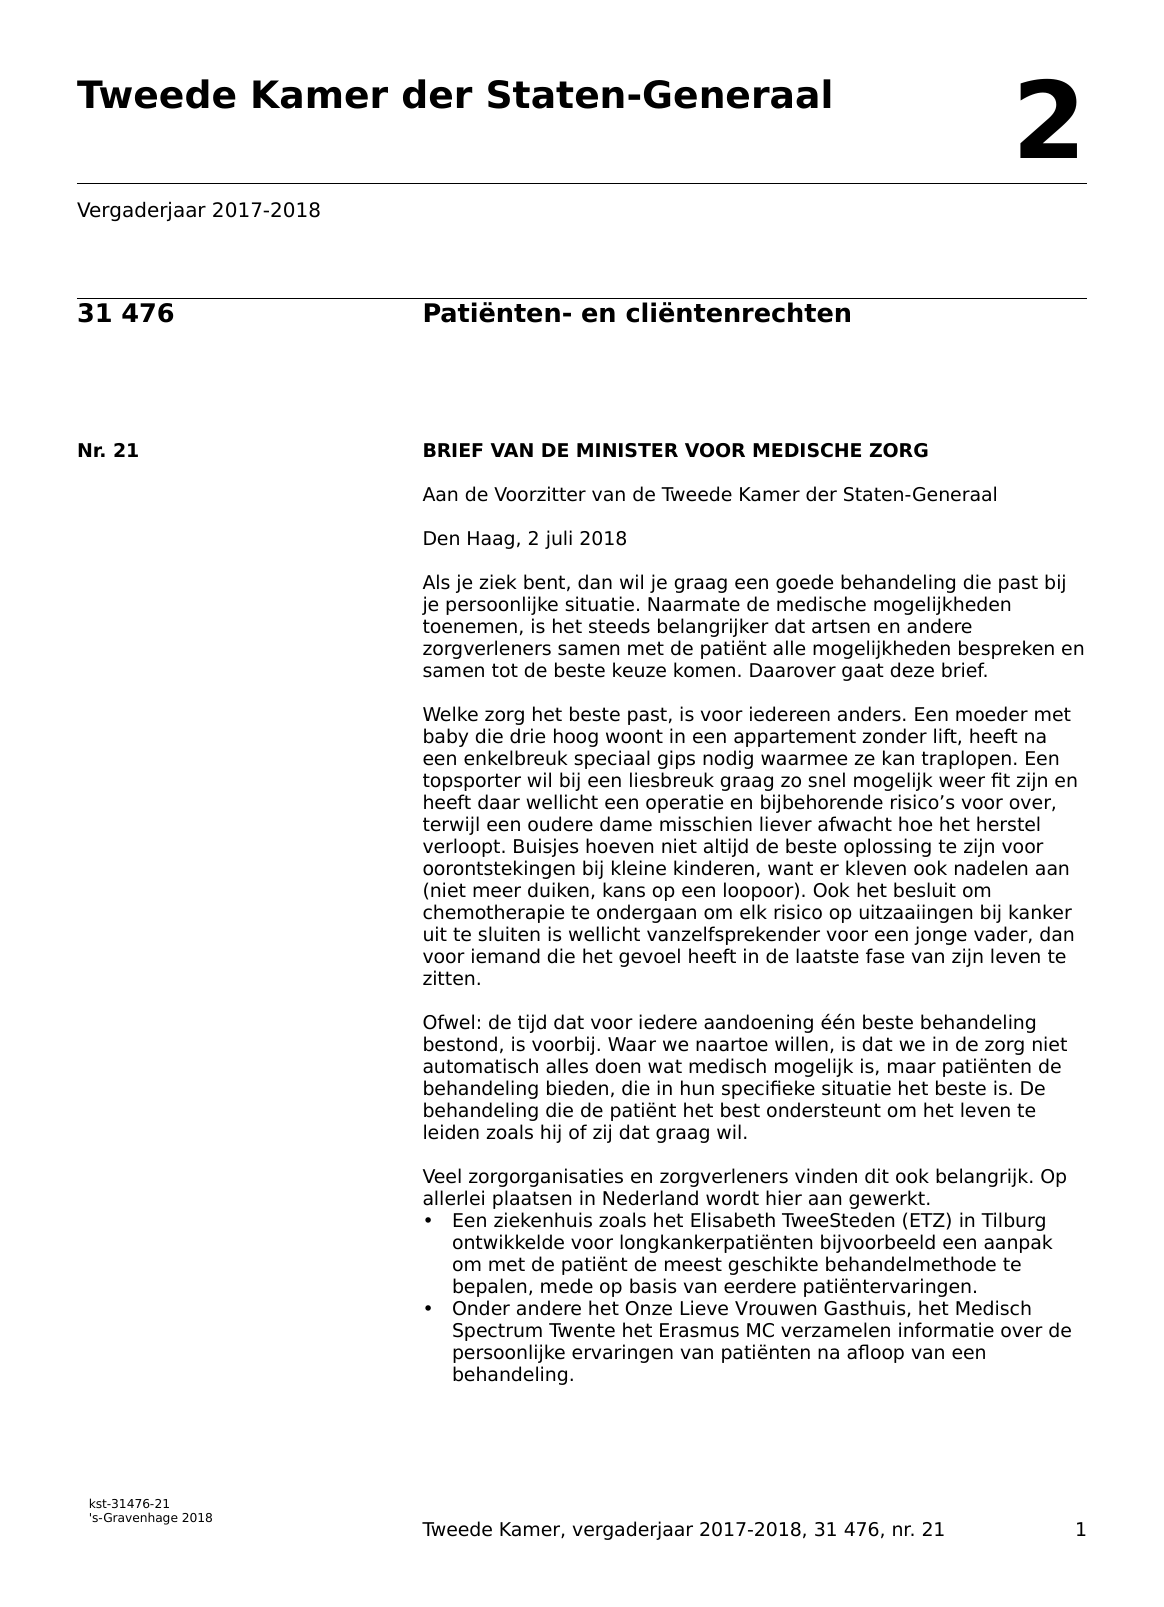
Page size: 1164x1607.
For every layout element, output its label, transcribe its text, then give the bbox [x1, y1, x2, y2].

text Welke zorg het beste past, is voor iedereen anders. Een moeder met baby die drie hoog woont in een appartement zonder lift, heeft na een enkelbreuk speciaal gips nodig waarmee ze kan traplopen. Een topsporter wil bij een liesbreuk graag zo snel mogelijk weer fit zijn en heeft daar wellicht een operatie en bijbehorende risico’s voor over, terwijl een oudere dame misschien liever afwacht hoe het herstel verloopt. Buisjes hoeven niet altijd de beste oplossing te zijn voor oorontstekingen bij kleine kinderen, want er kleven ook nadelen aan (niet meer duiken, kans op een loopoor). Ook het besluit om chemotherapie te ondergaan om elk risico op uitzaaiingen bij kanker uit te sluiten is wellicht vanzelfsprekender voor een jonge vader, dan voor iemand die het gevoel heeft in de laatste fase van zijn leven te zitten. [422, 704, 1087, 990]
text Ofwel: de tijd dat voor iedere aandoening één beste behandeling bestond, is voorbij. Waar we naartoe willen, is dat we in de zorg niet automatisch alles doen wat medisch mogelijk is, maar patiënten de behandeling bieden, die in hun specifieke situatie het beste is. De behandeling die de patiënt het best ondersteunt om het leven te leiden zoals hij of zij dat graag wil. [422, 1012, 1087, 1144]
text 's-Gravenhage 2018 [88, 1511, 323, 1525]
table_cell Vergaderjaar 2017-2018 [77, 184, 1087, 298]
text • Onder andere het Onze Lieve Vrouwen Gasthuis, het Medisch Spectrum Twente het Erasmus MC verzamelen informatie over de persoonlijke ervaringen van patiënten na afloop van een behandeling. [422, 1298, 1087, 1386]
text Aan de Voorzitter van de Tweede Kamer der Staten-Generaal [422, 484, 1087, 506]
subtitle Nr. 21 BRIEF VAN DE MINISTER VOOR MEDISCHE ZORG [77, 440, 1087, 462]
text Als je ziek bent, dan wil je graag een goede behandeling die past bij je persoonlijke situatie. Naarmate de medische mogelijkheden toenemen, is het steeds belangrijker dat artsen en andere zorgverleners samen met de patiënt alle mogelijkheden bespreken en samen tot de beste keuze komen. Daarover gaat deze brief. [422, 572, 1087, 682]
subtitle 31 476 Patiënten- en cliëntenrechten [77, 299, 1087, 329]
text kst-31476-21 [88, 1497, 323, 1511]
text • Een ziekenhuis zoals het Elisabeth TweeSteden (ETZ) in Tilburg ontwikkelde voor longkankerpatiënten bijvoorbeeld een aanpak om met de patiënt de meest geschikte behandelmethode te bepalen, mede op basis van eerdere patiëntervaringen. [422, 1210, 1087, 1298]
text Veel zorgorganisaties en zorgverleners vinden dit ook belangrijk. Op allerlei plaatsen in Nederland wordt hier aan gewerkt. [422, 1166, 1087, 1210]
table_header Tweede Kamer der Staten-Generaal [77, 59, 886, 183]
table_header 2 [886, 59, 1087, 183]
text Den Haag, 2 juli 2018 [422, 528, 1087, 550]
